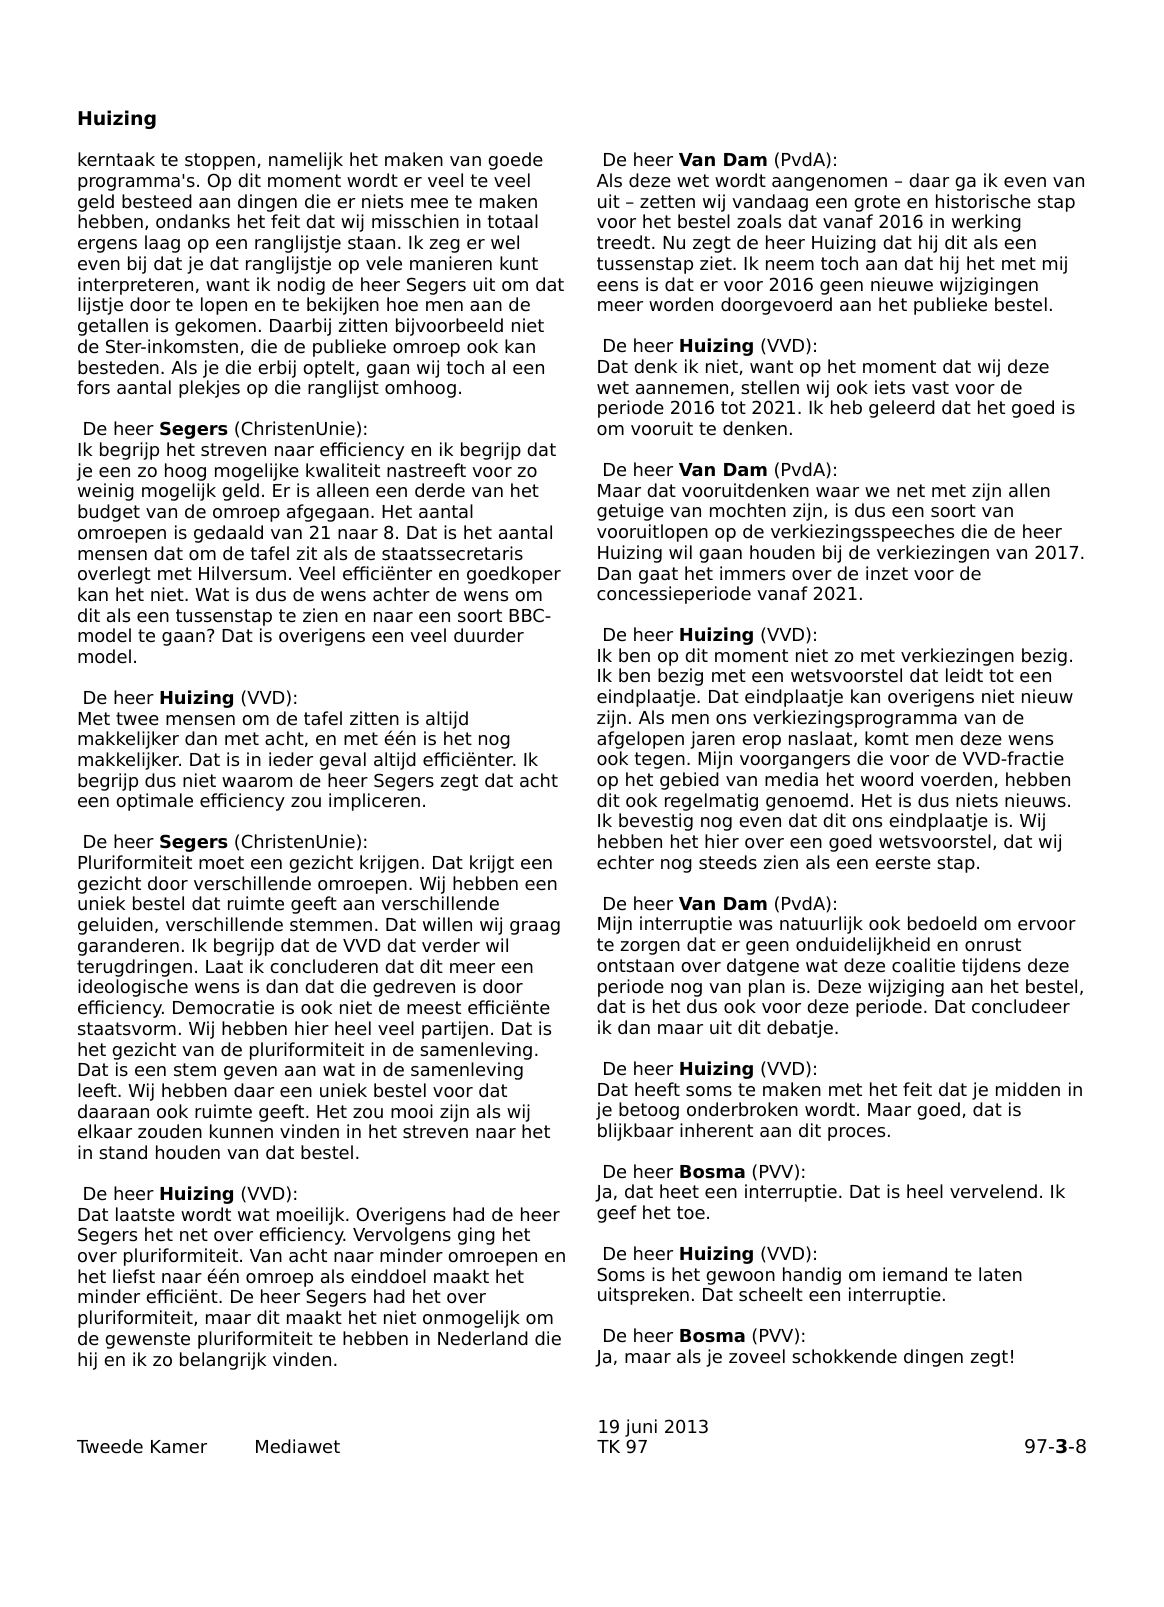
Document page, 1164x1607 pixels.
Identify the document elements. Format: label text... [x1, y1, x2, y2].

text Ik ben op dit moment niet zo met verkiezingen bezig. Ik ben bezig met een wetsvoorstel dat leidt tot een eindplaatje. Dat eindplaatje kan overigens niet nieuw zijn. Als men ons verkiezingsprogramma van de afgelopen jaren erop naslaat, komt men deze wens ook tegen. Mijn voorgangers die voor de VVD-fractie op het gebied van media het woord voerden, hebben dit ook regelmatig genoemd. Het is dus niets nieuws. Ik bevestig nog even dat dit ons eindplaatje is. Wij hebben het hier over een goed wetsvoorstel, dat wij echter nog steeds zien als een eerste stap. [596, 646, 1087, 873]
text De heer Huizing (VVD): [77, 688, 567, 708]
text Dat denk ik niet, want op het moment dat wij deze wet aannemen, stellen wij ook iets vast voor de periode 2016 tot 2021. Ik heb geleerd dat het goed is om vooruit te denken. [596, 357, 1087, 440]
text Soms is het gewoon handig om iemand te laten uitspreken. Dat scheelt een interruptie. [596, 1264, 1087, 1306]
text De heer Segers (ChristenUnie): [77, 832, 567, 853]
text De heer Segers (ChristenUnie): [77, 419, 567, 440]
text De heer Huizing (VVD): [77, 1184, 567, 1204]
text Dat laatste wordt wat moeilijk. Overigens had de heer Segers het net over efficiency. Vervolgens ging het over pluriformiteit. Van acht naar minder omroepen en het liefst naar één omroep als einddoel maakt het minder efficiënt. De heer Segers had het over pluriformiteit, maar dit maakt het niet onmogelijk om de gewenste pluriformiteit te hebben in Nederland die hij en ik zo belangrijk vinden. [77, 1204, 567, 1370]
text De heer Huizing (VVD): [596, 625, 1087, 646]
text Met twee mensen om de tafel zitten is altijd makkelijker dan met acht, en met één is het nog makkelijker. Dat is in ieder geval altijd efficiënter. Ik begrijp dus niet waarom de heer Segers zegt dat acht een optimale efficiency zou impliceren. [77, 708, 567, 812]
text Ja, maar als je zoveel schokkende dingen zegt! [596, 1347, 1087, 1367]
text De heer Van Dam (PvdA): [596, 893, 1087, 914]
text Pluriformiteit moet een gezicht krijgen. Dat krijgt een gezicht door verschillende omroepen. Wij hebben een uniek bestel dat ruimte geeft aan verschillende geluiden, verschillende stemmen. Dat willen wij graag garanderen. Ik begrijp dat de VVD dat verder wil terugdringen. Laat ik concluderen dat dit meer een ideologische wens is dan dat die gedreven is door efficiency. Democratie is ook niet de meest efficiënte staatsvorm. Wij hebben hier heel veel partijen. Dat is het gezicht van de pluriformiteit in de samenleving. Dat is een stem geven aan wat in de samenleving leeft. Wij hebben daar een uniek bestel voor dat daaraan ook ruimte geeft. Het zou mooi zijn als wij elkaar zouden kunnen vinden in het streven naar het in stand houden van dat bestel. [77, 853, 567, 1164]
text De heer Huizing (VVD): [596, 1059, 1087, 1079]
text Als deze wet wordt aangenomen – daar ga ik even van uit – zetten wij vandaag een grote en historische stap voor het bestel zoals dat vanaf 2016 in werking treedt. Nu zegt de heer Huizing dat hij dit als een tussenstap ziet. Ik neem toch aan dat hij het met mij eens is dat er voor 2016 geen nieuwe wijzigingen meer worden doorgevoerd aan het publieke bestel. [596, 171, 1087, 316]
text De heer Bosma (PVV): [596, 1162, 1087, 1182]
text Maar dat vooruitdenken waar we net met zijn allen getuige van mochten zijn, is dus een soort van vooruitlopen op de verkiezingsspeeches die de heer Huizing wil gaan houden bij de verkiezingen van 2017. Dan gaat het immers over de inzet voor de concessieperiode vanaf 2021. [596, 480, 1087, 605]
text De heer Van Dam (PvdA): [596, 460, 1087, 480]
text De heer Bosma (PVV): [596, 1326, 1087, 1347]
text Ik begrijp het streven naar efficiency en ik begrijp dat je een zo hoog mogelijke kwaliteit nastreeft voor zo weinig mogelijk geld. Er is alleen een derde van het budget van de omroep afgegaan. Het aantal omroepen is gedaald van 21 naar 8. Dat is het aantal mensen dat om de tafel zit als de staatssecretaris overlegt met Hilversum. Veel efficiënter en goedkoper kan het niet. Wat is dus de wens achter de wens om dit als een tussenstap te zien en naar een soort BBC-model te gaan? Dat is overigens een veel duurder model. [77, 440, 567, 668]
text De heer Van Dam (PvdA): [596, 150, 1087, 171]
text Dat heeft soms te maken met het feit dat je midden in je betoog onderbroken wordt. Maar goed, dat is blijkbaar inherent aan dit proces. [596, 1079, 1087, 1142]
text De heer Huizing (VVD): [596, 336, 1087, 357]
text De heer Huizing (VVD): [596, 1244, 1087, 1264]
text kerntaak te stoppen, namelijk het maken van goede programma's. Op dit moment wordt er veel te veel geld besteed aan dingen die er niets mee te maken hebben, ondanks het feit dat wij misschien in totaal ergens laag op een ranglijstje staan. Ik zeg er wel even bij dat je dat ranglijstje op vele manieren kunt interpreteren, want ik nodig de heer Segers uit om dat lijstje door te lopen en te bekijken hoe men aan de getallen is gekomen. Daarbij zitten bijvoorbeeld niet de Ster-inkomsten, die de publieke omroep ook kan besteden. Als je die erbij optelt, gaan wij toch al een fors aantal plekjes op die ranglijst omhoog. [77, 150, 567, 399]
text Mijn interruptie was natuurlijk ook bedoeld om ervoor te zorgen dat er geen onduidelijkheid en onrust ontstaan over datgene wat deze coalitie tijdens deze periode nog van plan is. Deze wijziging aan het bestel, dat is het dus ook voor deze periode. Dat concludeer ik dan maar uit dit debatje. [596, 914, 1087, 1039]
text Ja, dat heet een interruptie. Dat is heel vervelend. Ik geef het toe. [596, 1182, 1087, 1224]
